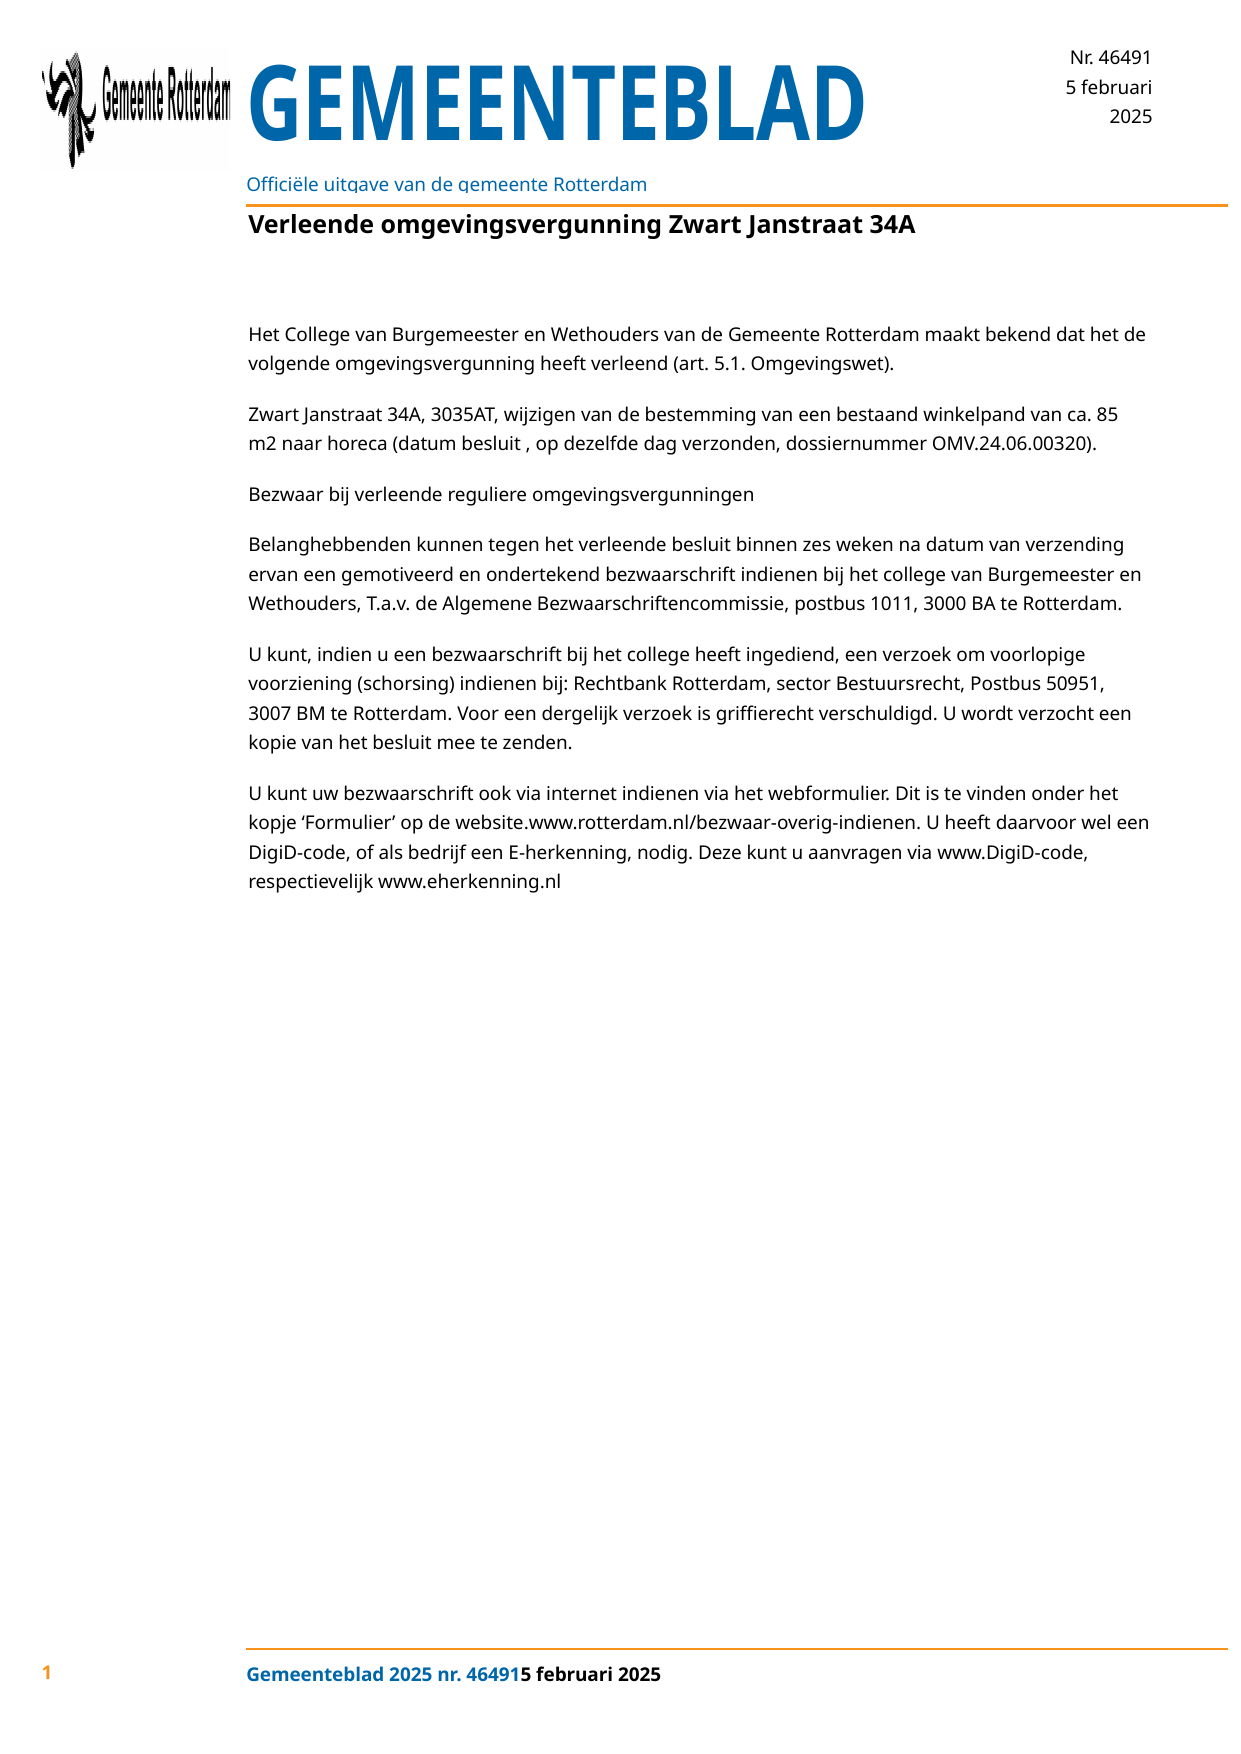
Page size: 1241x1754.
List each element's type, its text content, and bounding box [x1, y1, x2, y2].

text Het College van Burgemeester en Wethouders van de Gemeente Rotterdam maakt bekend dat het de volgende omgevingsvergunning heeft verleend (art. 5.1. Omgevingswet). [248, 321, 1152, 376]
text U kunt uw bezwaarschrift ook via internet indienen via het webformulier. Dit is te vinden onder het kopje ‘Formulier’ op de website.www.rotterdam.nl/bezwaar-overig-indienen. U heeft daarvoor wel een DigiD-code, of als bedrijf een E-herkenning, nodig. Deze kunt u aanvragen via www.DigiD-code, respectievelijk www.eherkenning.nl [248, 780, 1152, 894]
text U kunt, indien u een bezwaarschrift bij het college heeft ingediend, een verzoek om voorlopige voorziening (schorsing) indienen bij: Rechtbank Rotterdam, sector Bestuursrecht, Postbus 50951, 3007 BM te Rotterdam. Voor een dergelijk verzoek is griffierecht verschuldigd. U wordt verzocht een kopie van het besluit mee te zenden. [248, 641, 1152, 755]
text Bezwaar bij verleende reguliere omgevingsvergunningen [248, 481, 1152, 506]
text Belanghebbenden kunnen tegen het verleende besluit binnen zes weken na datum van verzending ervan een gemotiveerd en ondertekend bezwaarschrift indienen bij het college van Burgemeester en Wethouders, T.a.v. de Algemene Bezwaarschriftencommissie, postbus 1011, 3000 BA te Rotterdam. [248, 531, 1152, 616]
text Verleende omgevingsvergunning Zwart Janstraat 34A [248, 207, 1152, 241]
text Zwart Janstraat 34A, 3035AT, wijzigen van de bestemming van een bestaand winkelpand van ca. 85 m2 naar horeca (datum besluit , op dezelfde dag verzonden, dossiernummer OMV.24.06.00320). [248, 401, 1152, 456]
picture [41, 47, 231, 172]
